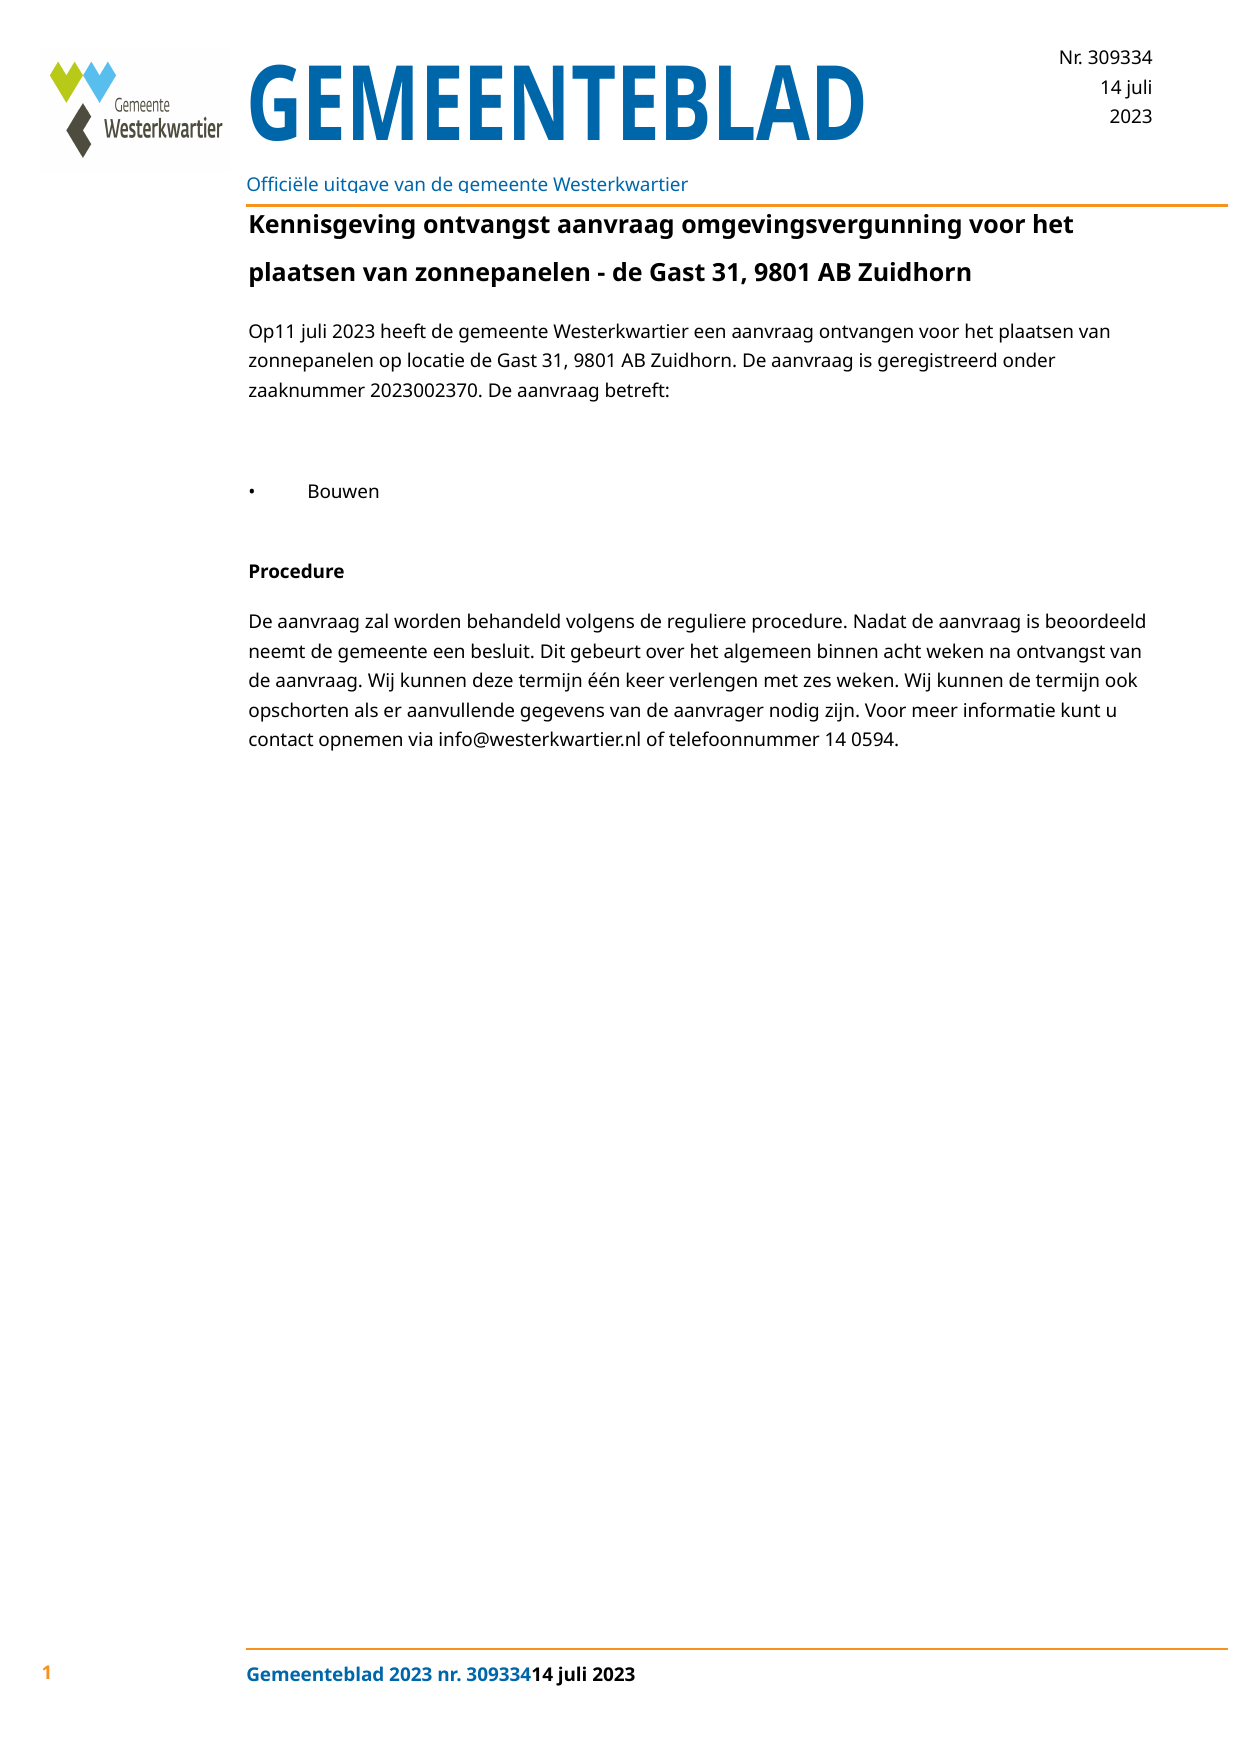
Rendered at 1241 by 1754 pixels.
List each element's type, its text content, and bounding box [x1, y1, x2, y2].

text Op11 juli 2023 heeft de gemeente Westerkwartier een aanvraag ontvangen voor het plaatsen van zonnepanelen op locatie de Gast 31, 9801 AB Zuidhorn. De aanvraag is geregistreerd onder zaaknummer 2023002370. De aanvraag betreft: [248, 318, 1152, 403]
text De aanvraag zal worden behandeld volgens de reguliere procedure. Nadat de aanvraag is beoordeeld neemt de gemeente een besluit. Dit gebeurt over het algemeen binnen acht weken na ontvangst van de aanvraag. Wij kunnen deze termijn één keer verlengen met zes weken. Wij kunnen de termijn ook opschorten als er aanvullende gegevens van de aanvrager nodig zijn. Voor meer informatie kunt u contact opnemen via info@westerkwartier.nl of telefoonnummer 14 0594. [248, 608, 1152, 752]
picture [41, 47, 231, 172]
text Kennisgeving ontvangst aanvraag omgevingsvergunning voor het plaatsen van zonnepanelen - de Gast 31, 9801 AB Zuidhorn [248, 207, 1152, 288]
text Procedure [248, 558, 1152, 584]
list Bouwen [248, 478, 1152, 504]
